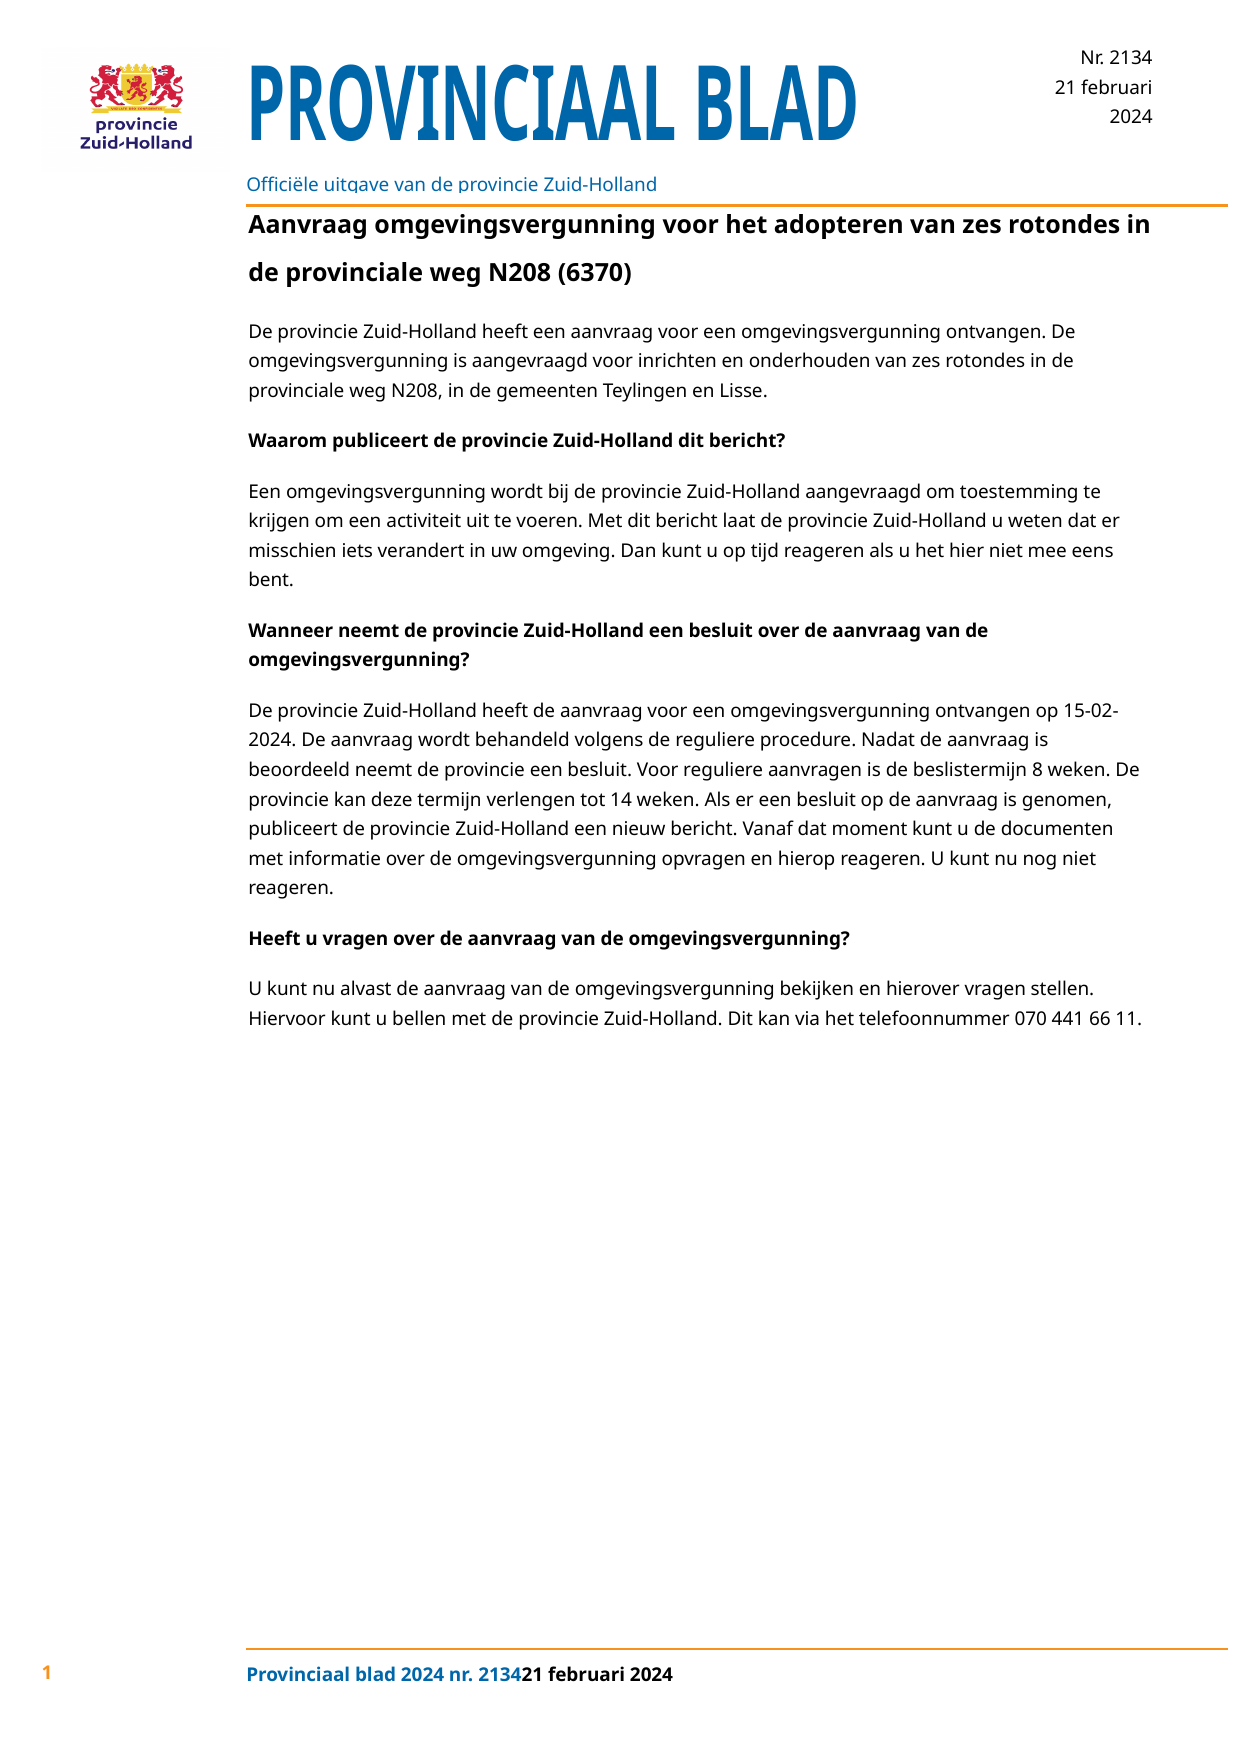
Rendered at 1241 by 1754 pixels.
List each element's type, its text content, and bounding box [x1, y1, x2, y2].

text Waarom publiceert de provincie Zuid-Holland dit bericht? [248, 427, 1152, 453]
text U kunt nu alvast de aanvraag van de omgevingsvergunning bekijken en hierover vragen stellen. Hiervoor kunt u bellen met de provincie Zuid-Holland. Dit kan via het telefoonnummer 070 441 66 11. [248, 975, 1152, 1031]
text De provincie Zuid-Holland heeft de aanvraag voor een omgevingsvergunning ontvangen op 15-02-2024. De aanvraag wordt behandeld volgens de reguliere procedure. Nadat de aanvraag is beoordeeld neemt de provincie een besluit. Voor reguliere aanvragen is de beslistermijn 8 weken. De provincie kan deze termijn verlengen tot 14 weken. Als er een besluit op de aanvraag is genomen, publiceert de provincie Zuid-Holland een nieuw bericht. Vanaf dat moment kunt u de documenten met informatie over de omgevingsvergunning opvragen en hierop reageren. U kunt nu nog niet reageren. [248, 697, 1152, 900]
text Een omgevingsvergunning wordt bij de provincie Zuid-Holland aangevraagd om toestemming te krijgen om een activiteit uit te voeren. Met dit bericht laat de provincie Zuid-Holland u weten dat er misschien iets verandert in uw omgeving. Dan kunt u op tijd reageren als u het hier niet mee eens bent. [248, 478, 1152, 592]
text De provincie Zuid-Holland heeft een aanvraag voor een omgevingsvergunning ontvangen. De omgevingsvergunning is aangevraagd voor inrichten en onderhouden van zes rotondes in de provinciale weg N208, in de gemeenten Teylingen en Lisse. [248, 318, 1152, 403]
text Heeft u vragen over de aanvraag van de omgevingsvergunning? [248, 925, 1152, 951]
text Wanneer neemt de provincie Zuid-Holland een besluit over de aanvraag van de omgevingsvergunning? [248, 617, 1152, 672]
text Aanvraag omgevingsvergunning voor het adopteren van zes rotondes in de provinciale weg N208 (6370) [248, 207, 1152, 288]
picture [41, 47, 231, 172]
